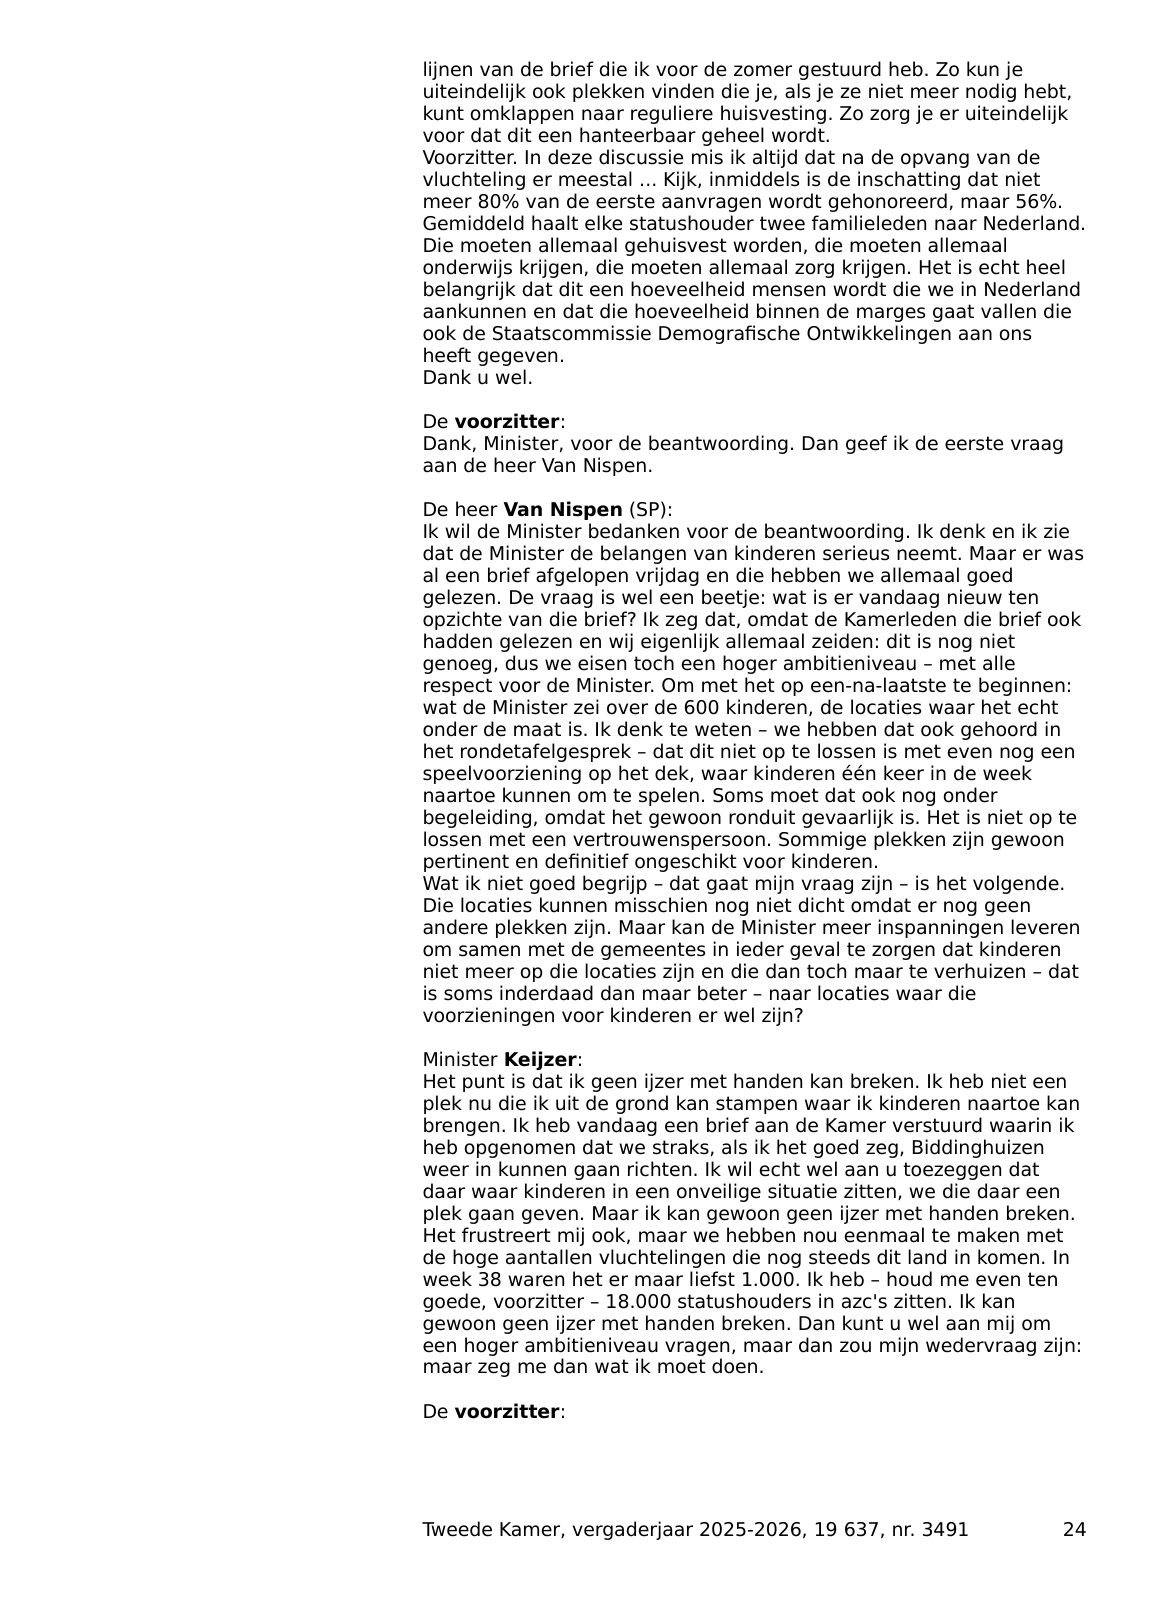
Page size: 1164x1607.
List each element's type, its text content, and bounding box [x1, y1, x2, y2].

text Dank u wel. [422, 367, 1087, 389]
text Ik wil de Minister bedanken voor de beantwoording. Ik denk en ik zie dat de Minister de belangen van kinderen serieus neemt. Maar er was al een brief afgelopen vrijdag en die hebben we allemaal goed gelezen. De vraag is wel een beetje: wat is er vandaag nieuw ten opzichte van die brief? Ik zeg dat, omdat de Kamerleden die brief ook hadden gelezen en wij eigenlijk allemaal zeiden: dit is nog niet genoeg, dus we eisen toch een hoger ambitieniveau – met alle respect voor de Minister. Om met het op een-na-laatste te beginnen: wat de Minister zei over de 600 kinderen, de locaties waar het echt onder de maat is. Ik denk te weten – we hebben dat ook gehoord in het rondetafelgesprek – dat dit niet op te lossen is met even nog een speelvoorziening op het dek, waar kinderen één keer in de week naartoe kunnen om te spelen. Soms moet dat ook nog onder begeleiding, omdat het gewoon ronduit gevaarlijk is. Het is niet op te lossen met een vertrouwenspersoon. Sommige plekken zijn gewoon pertinent en definitief ongeschikt voor kinderen. [422, 521, 1087, 873]
text Dank, Minister, voor de beantwoording. Dan geef ik de eerste vraag aan de heer Van Nispen. [422, 433, 1087, 477]
text Het punt is dat ik geen ijzer met handen kan breken. Ik heb niet een plek nu die ik uit de grond kan stampen waar ik kinderen naartoe kan brengen. Ik heb vandaag een brief aan de Kamer verstuurd waarin ik heb opgenomen dat we straks, als ik het goed zeg, Biddinghuizen weer in kunnen gaan richten. Ik wil echt wel aan u toezeggen dat daar waar kinderen in een onveilige situatie zitten, we die daar een plek gaan geven. Maar ik kan gewoon geen ijzer met handen breken. Het frustreert mij ook, maar we hebben nou eenmaal te maken met de hoge aantallen vluchtelingen die nog steeds dit land in komen. In week 38 waren het er maar liefst 1.000. Ik heb – houd me even ten goede, voorzitter – 18.000 statushouders in azc's zitten. Ik kan gewoon geen ijzer met handen breken. Dan kunt u wel aan mij om een hoger ambitieniveau vragen, maar dan zou mijn wedervraag zijn: maar zeg me dan wat ik moet doen. [422, 1071, 1087, 1378]
text De heer Van Nispen (SP): [422, 499, 1087, 521]
text Voorzitter. In deze discussie mis ik altijd dat na de opvang van de vluchteling er meestal ... Kijk, inmiddels is de inschatting dat niet meer 80% van de eerste aanvragen wordt gehonoreerd, maar 56%. Gemiddeld haalt elke statushouder twee familieleden naar Nederland. Die moeten allemaal gehuisvest worden, die moeten allemaal onderwijs krijgen, die moeten allemaal zorg krijgen. Het is echt heel belangrijk dat dit een hoeveelheid mensen wordt die we in Nederland aankunnen en dat die hoeveelheid binnen de marges gaat vallen die ook de Staatscommissie Demografische Ontwikkelingen aan ons heeft gegeven. [422, 147, 1087, 367]
text Wat ik niet goed begrijp – dat gaat mijn vraag zijn – is het volgende. Die locaties kunnen misschien nog niet dicht omdat er nog geen andere plekken zijn. Maar kan de Minister meer inspanningen leveren om samen met de gemeentes in ieder geval te zorgen dat kinderen niet meer op die locaties zijn en die dan toch maar te verhuizen – dat is soms inderdaad dan maar beter – naar locaties waar die voorzieningen voor kinderen er wel zijn? [422, 873, 1087, 1027]
text De voorzitter: [422, 411, 1087, 433]
text lijnen van de brief die ik voor de zomer gestuurd heb. Zo kun je uiteindelijk ook plekken vinden die je, als je ze niet meer nodig hebt, kunt omklappen naar reguliere huisvesting. Zo zorg je er uiteindelijk voor dat dit een hanteerbaar geheel wordt. [422, 59, 1087, 147]
text De voorzitter: [422, 1401, 1087, 1423]
text Minister Keijzer: [422, 1049, 1087, 1071]
